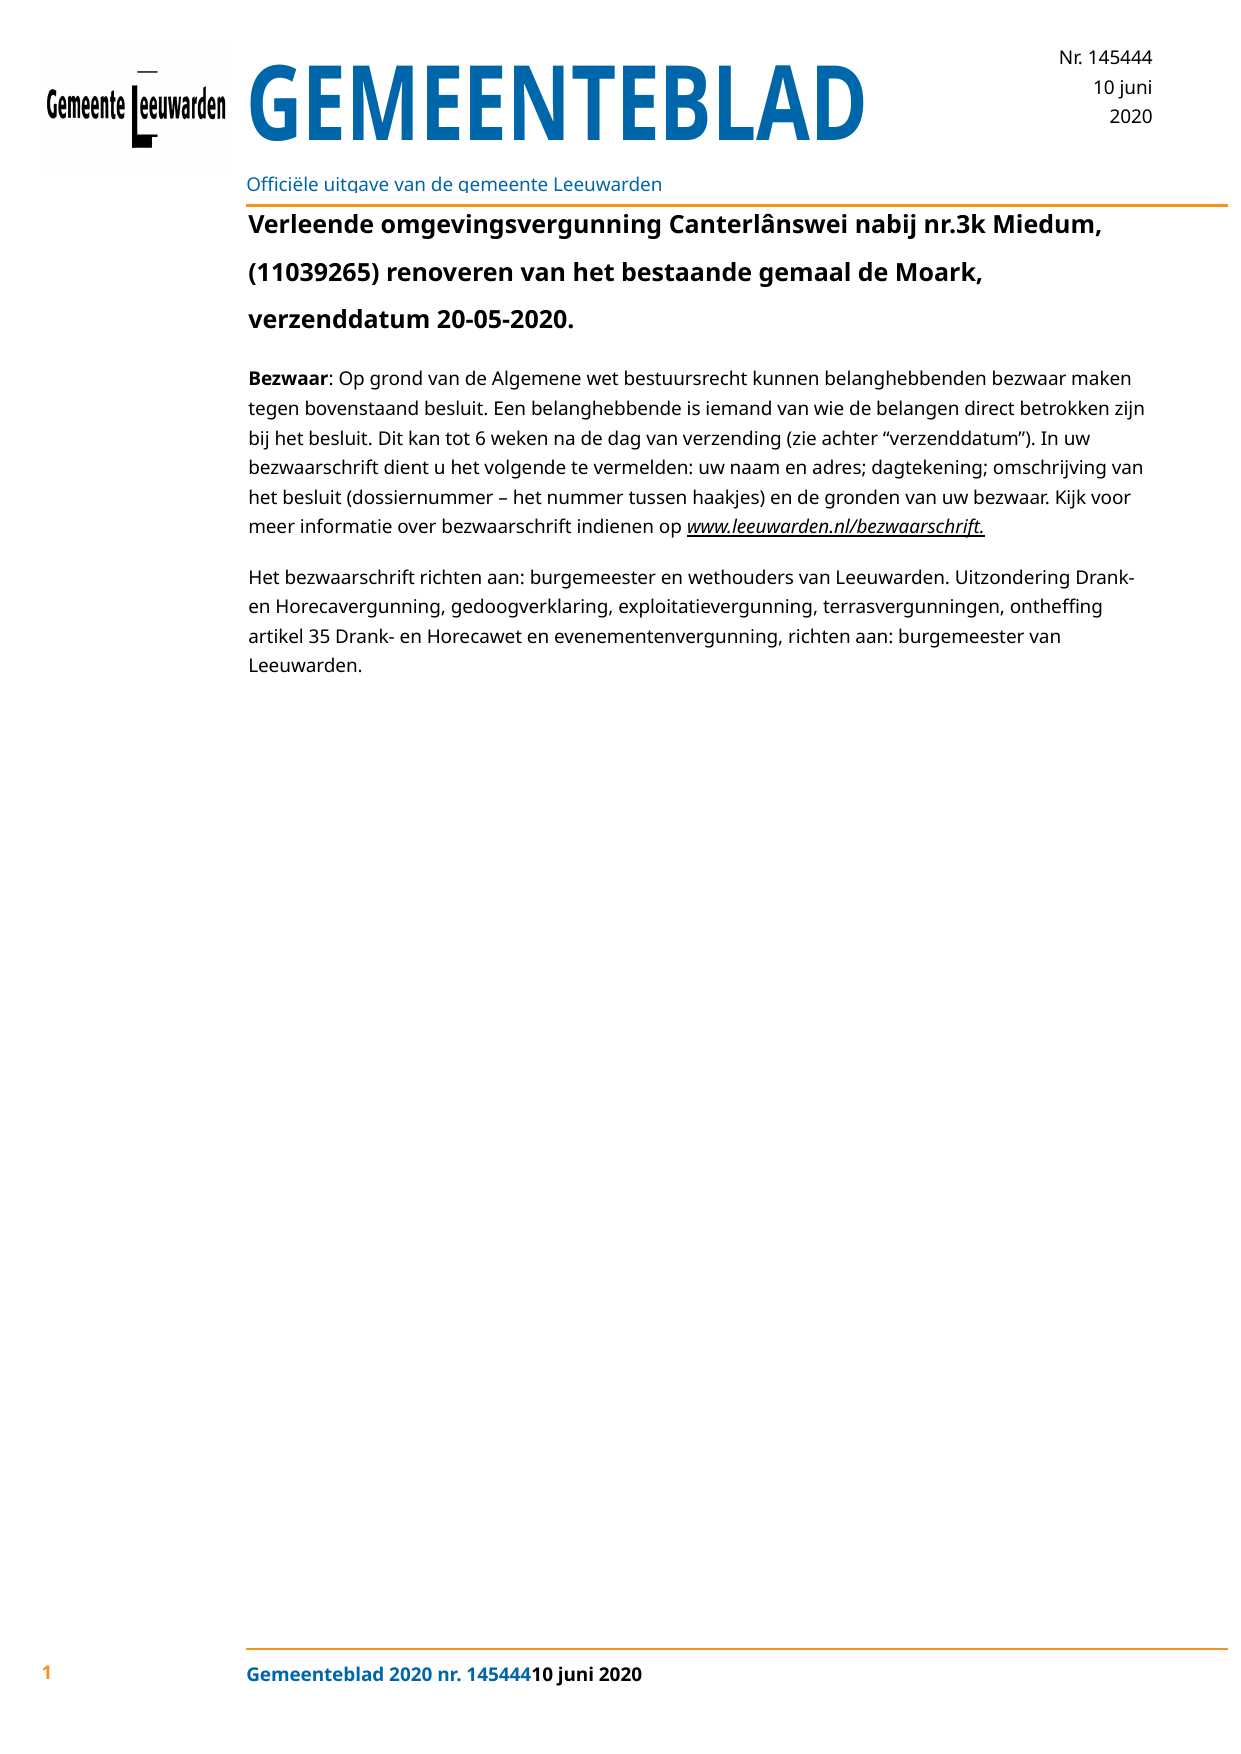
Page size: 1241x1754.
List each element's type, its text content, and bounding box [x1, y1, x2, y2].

text Bezwaar: Op grond van de Algemene wet bestuursrecht kunnen belanghebbenden bezwaar maken tegen bovenstaand besluit. Een belanghebbende is iemand van wie de belangen direct betrokken zijn bij het besluit. Dit kan tot 6 weken na de dag van verzending (zie achter “verzenddatum”). In uw bezwaarschrift dient u het volgende te vermelden: uw naam en adres; dagtekening; omschrijving van het besluit (dossiernummer – het nummer tussen haakjes) en de gronden van uw bezwaar. Kijk voor meer informatie over bezwaarschrift indienen op www.leeuwarden.nl/bezwaarschrift. [248, 366, 1152, 539]
picture [41, 47, 231, 172]
text Verleende omgevingsvergunning Canterlânswei nabij nr.3k Miedum, (11039265) renoveren van het bestaande gemaal de Moark, verzenddatum 20-05-2020. [248, 207, 1152, 336]
text Het bezwaarschrift richten aan: burgemeester en wethouders van Leeuwarden. Uitzondering Drank- en Horecavergunning, gedoogverklaring, exploitatievergunning, terrasvergunningen, ontheffing artikel 35 Drank- en Horecawet en evenementenvergunning, richten aan: burgemeester van Leeuwarden. [248, 564, 1152, 678]
